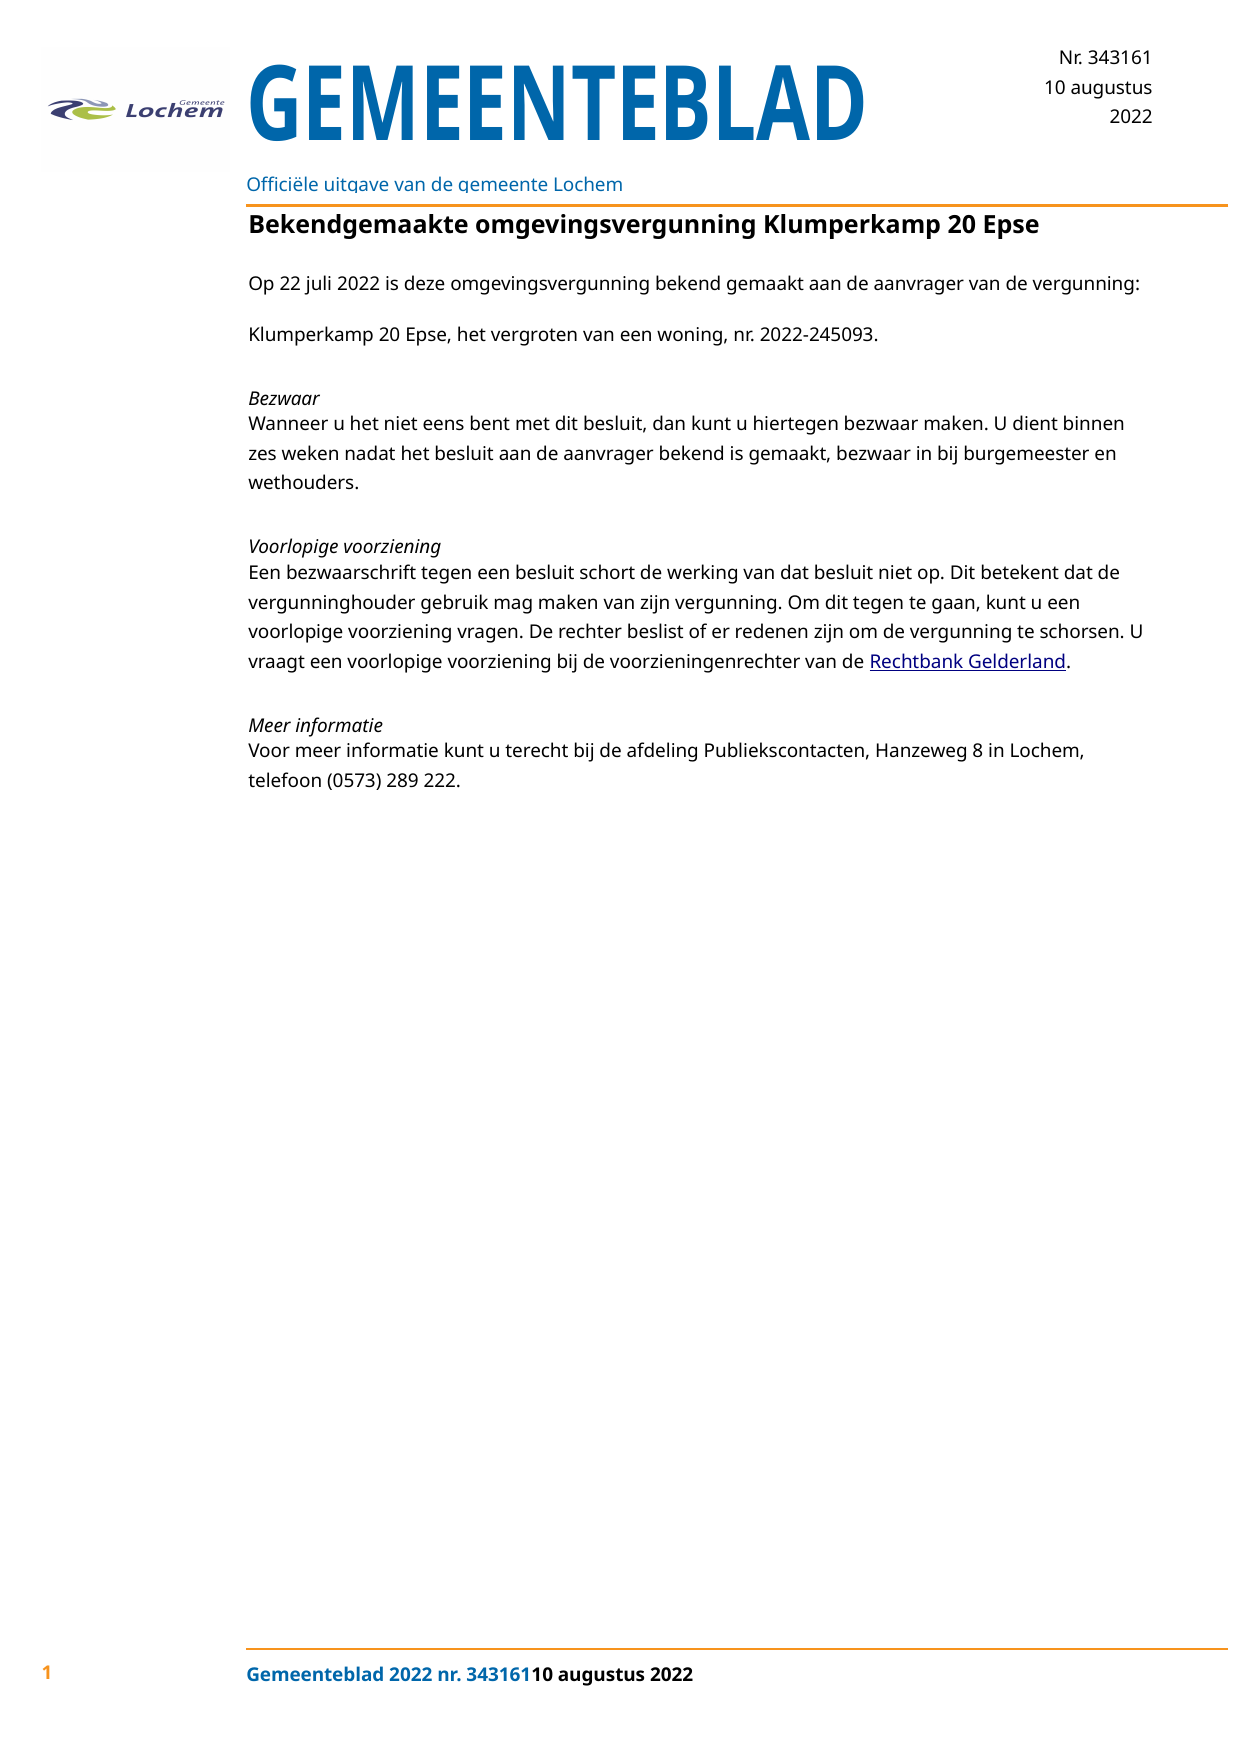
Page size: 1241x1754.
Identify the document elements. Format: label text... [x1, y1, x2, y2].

text Meer informatie [248, 712, 1152, 738]
text Wanneer u het niet eens bent met dit besluit, dan kunt u hiertegen bezwaar maken. U dient binnen zes weken nadat het besluit aan de aanvrager bekend is gemaakt, bezwaar in bij burgemeester en wethouders. [248, 410, 1152, 495]
picture [41, 47, 231, 172]
text Voorlopige voorziening [248, 533, 1152, 559]
text Op 22 juli 2022 is deze omgevingsvergunning bekend gemaakt aan de aanvrager van de vergunning: [248, 270, 1152, 296]
text Bezwaar [248, 385, 1152, 410]
text Een bezwaarschrift tegen een besluit schort de werking van dat besluit niet op. Dit betekent dat de vergunninghouder gebruik mag maken van zijn vergunning. Om dit tegen te gaan, kunt u een voorlopige voorziening vragen. De rechter beslist of er redenen zijn om de vergunning te schorsen. U vraagt een voorlopige voorziening bij de voorzieningenrechter van de Rechtbank Gelderland. [248, 559, 1152, 674]
text Voor meer informatie kunt u terecht bij de afdeling Publiekscontacten, Hanzeweg 8 in Lochem, telefoon (0573) 289 222. [248, 738, 1152, 793]
text Bekendgemaakte omgevingsvergunning Klumperkamp 20 Epse [248, 207, 1152, 241]
text Klumperkamp 20 Epse, het vergroten van een woning, nr. 2022-245093. [248, 321, 1152, 346]
